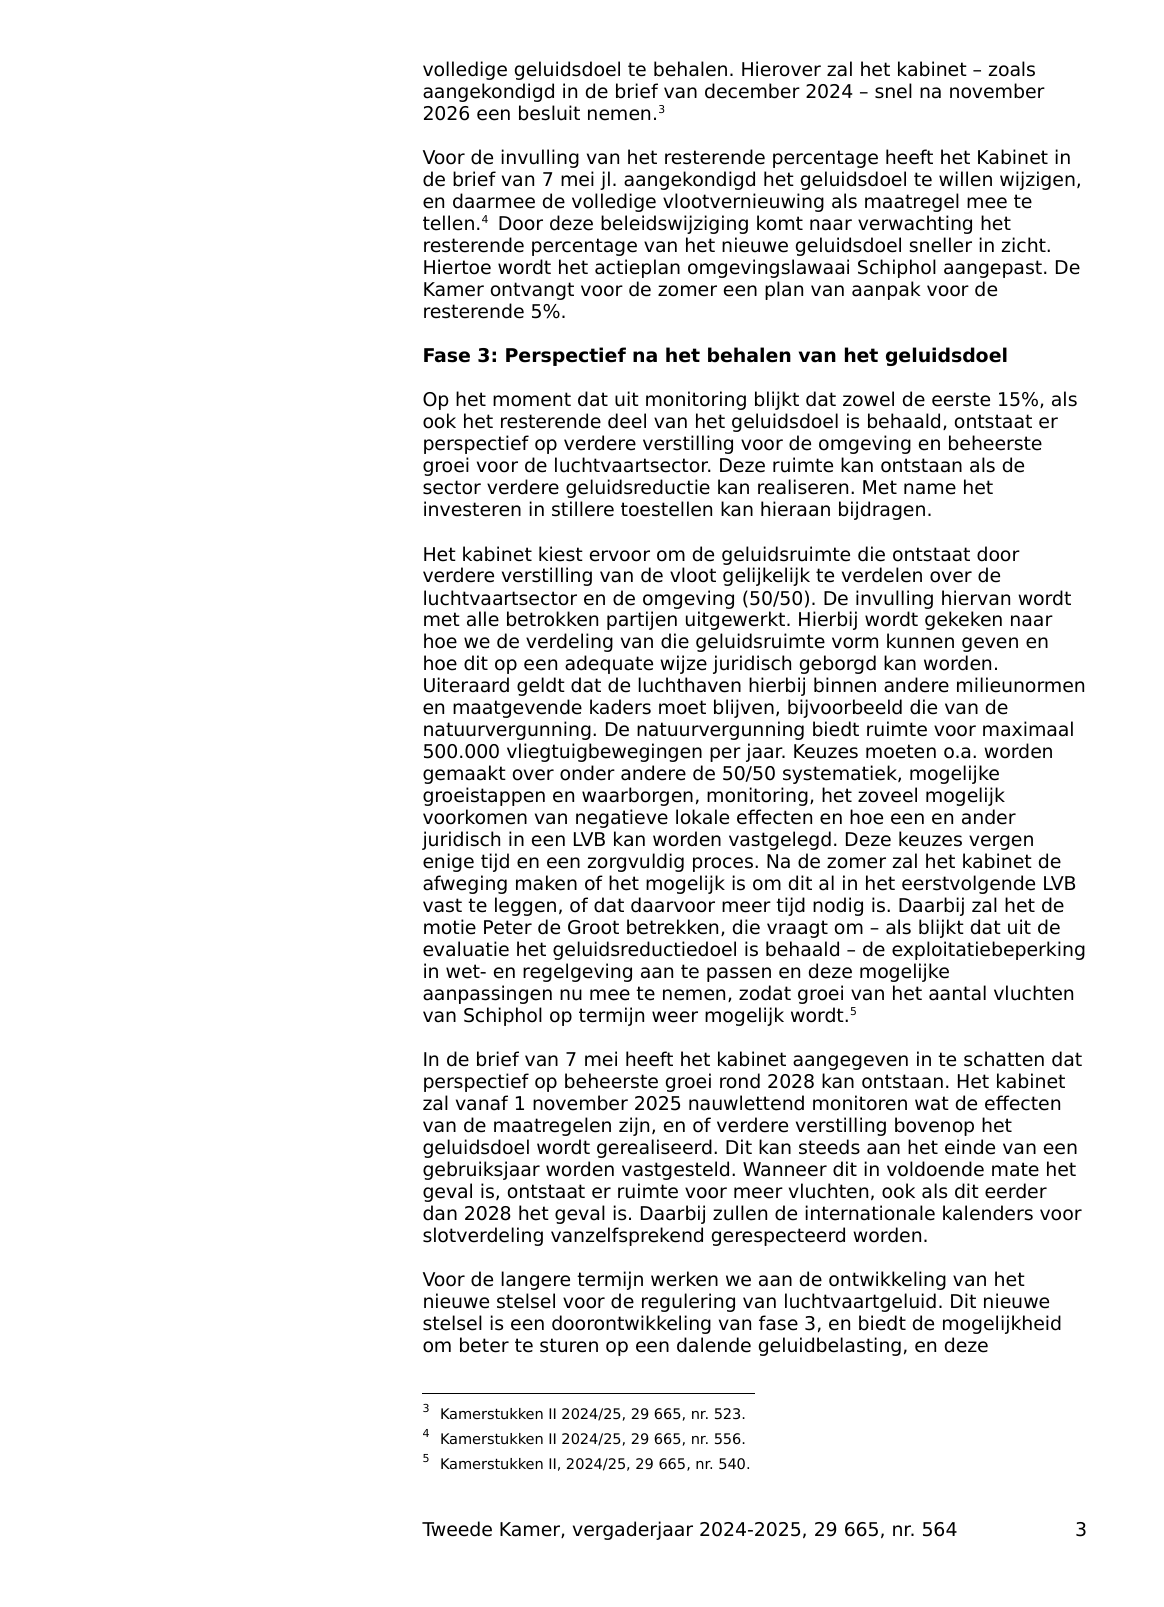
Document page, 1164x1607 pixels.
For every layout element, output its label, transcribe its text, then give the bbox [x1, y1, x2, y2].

subtitle Fase 3: Perspectief na het behalen van het geluidsdoel [422, 345, 1087, 367]
text In de brief van 7 mei heeft het kabinet aangegeven in te schatten dat perspectief op beheerste groei rond 2028 kan ontstaan. Het kabinet zal vanaf 1 november 2025 nauwlettend monitoren wat de effecten van de maatregelen zijn, en of verdere verstilling bovenop het geluidsdoel wordt gerealiseerd. Dit kan steeds aan het einde van een gebruiksjaar worden vastgesteld. Wanneer dit in voldoende mate het geval is, ontstaat er ruimte voor meer vluchten, ook als dit eerder dan 2028 het geval is. Daarbij zullen de internationale kalenders voor slotverdeling vanzelfsprekend gerespecteerd worden. [422, 1049, 1087, 1247]
text Op het moment dat uit monitoring blijkt dat zowel de eerste 15%, als ook het resterende deel van het geluidsdoel is behaald, ontstaat er perspectief op verdere verstilling voor de omgeving en beheerste groei voor de luchtvaartsector. Deze ruimte kan ontstaan als de sector verdere geluidsreductie kan realiseren. Met name het investeren in stillere toestellen kan hieraan bijdragen. [422, 389, 1087, 521]
text Voor de invulling van het resterende percentage heeft het Kabinet in de brief van 7 mei jl. aangekondigd het geluidsdoel te willen wijzigen, en daarmee de volledige vlootvernieuwing als maatregel mee te tellen. Door deze beleidswijziging komt naar verwachting het resterende percentage van het nieuwe geluidsdoel sneller in zicht. Hiertoe wordt het actieplan omgevingslawaai Schiphol aangepast. De Kamer ontvangt voor de zomer een plan van aanpak voor de resterende 5%. [422, 147, 1087, 323]
text Voor de langere termijn werken we aan de ontwikkeling van het nieuwe stelsel voor de regulering van luchtvaartgeluid. Dit nieuwe stelsel is een doorontwikkeling van fase 3, en biedt de mogelijkheid om beter te sturen op een dalende geluidbelasting, en deze [422, 1269, 1087, 1357]
text volledige geluidsdoel te behalen. Hierover zal het kabinet – zoals aangekondigd in de brief van december 2024 – snel na november 2026 een besluit nemen. [422, 59, 1087, 125]
text Kamerstukken II, 2024/25, 29 665, nr. 540. [422, 1452, 1087, 1474]
text Kamerstukken II 2024/25, 29 665, nr. 523. [422, 1402, 1087, 1424]
text Het kabinet kiest ervoor om de geluidsruimte die ontstaat door verdere verstilling van de vloot gelijkelijk te verdelen over de luchtvaartsector en de omgeving (50/50). De invulling hiervan wordt met alle betrokken partijen uitgewerkt. Hierbij wordt gekeken naar hoe we de verdeling van die geluidsruimte vorm kunnen geven en hoe dit op een adequate wijze juridisch geborgd kan worden. Uiteraard geldt dat de luchthaven hierbij binnen andere milieunormen en maatgevende kaders moet blijven, bijvoorbeeld die van de natuurvergunning. De natuurvergunning biedt ruimte voor maximaal 500.000 vliegtuigbewegingen per jaar. Keuzes moeten o.a. worden gemaakt over onder andere de 50/50 systematiek, mogelijke groeistappen en waarborgen, monitoring, het zoveel mogelijk voorkomen van negatieve lokale effecten en hoe een en ander juridisch in een LVB kan worden vastgelegd. Deze keuzes vergen enige tijd en een zorgvuldig proces. Na de zomer zal het kabinet de afweging maken of het mogelijk is om dit al in het eerstvolgende LVB vast te leggen, of dat daarvoor meer tijd nodig is. Daarbij zal het de motie Peter de Groot betrekken, die vraagt om – als blijkt dat uit de evaluatie het geluidsreductiedoel is behaald – de exploitatiebeperking in wet- en regelgeving aan te passen en deze mogelijke aanpassingen nu mee te nemen, zodat groei van het aantal vluchten van Schiphol op termijn weer mogelijk wordt. [422, 543, 1087, 1027]
text Kamerstukken II 2024/25, 29 665, nr. 556. [422, 1427, 1087, 1449]
